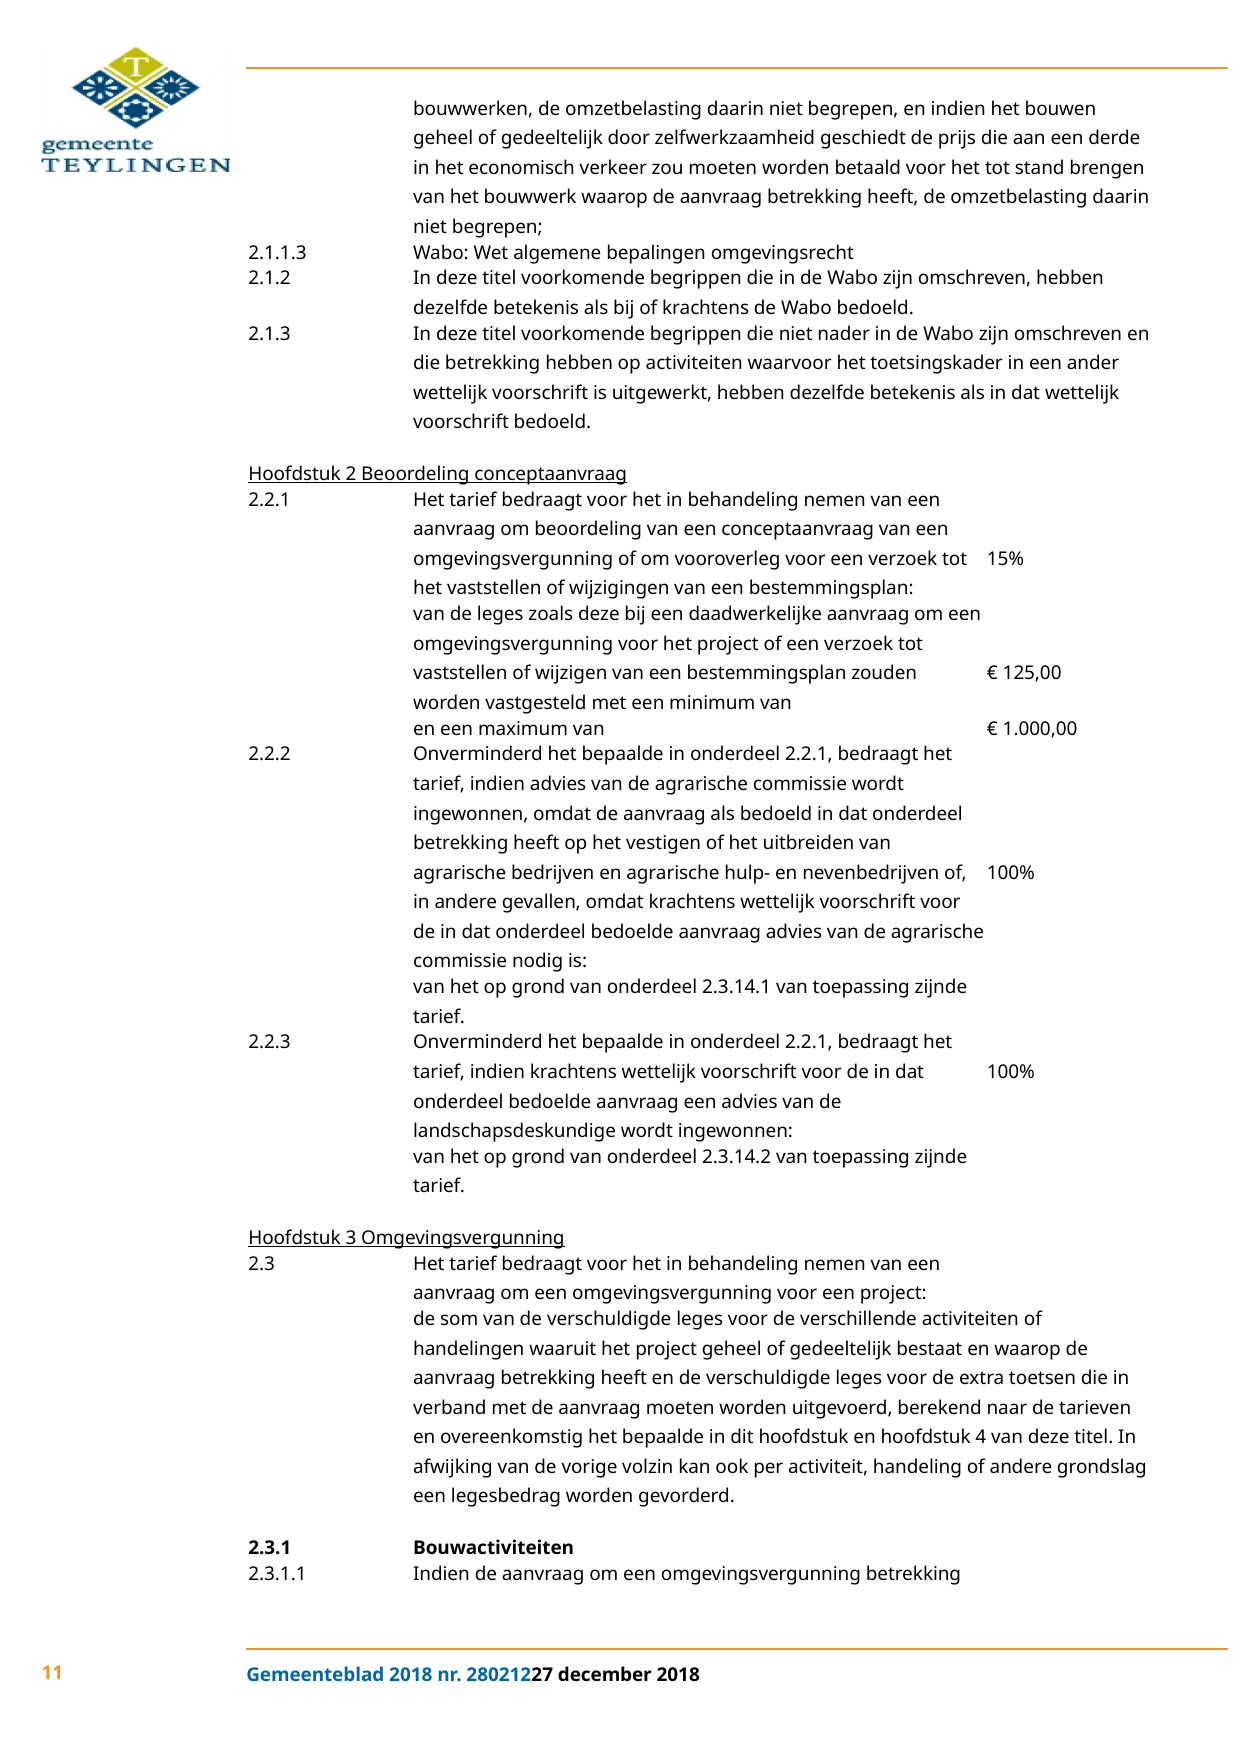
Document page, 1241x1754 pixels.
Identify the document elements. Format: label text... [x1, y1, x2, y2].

table_cell [248, 1199, 413, 1224]
table_cell Bouwactiviteiten [413, 1534, 987, 1560]
table_cell en een maximum van [413, 715, 987, 741]
table_cell Onverminderd het bepaalde in onderdeel 2.2.1, bedraagt het tarief, indien advies van de agrarische commissie wordt ingewonnen, omdat de aanvraag als bedoeld in dat onderdeel betrekking heeft op het vestigen of het uitbreiden van agrarische bedrijven en agrarische hulp- en nevenbedrijven of, in andere gevallen, omdat krachtens wettelijk voorschrift voor de in dat onderdeel bedoelde aanvraag advies van de agrarische commissie nodig is: [413, 741, 987, 973]
table_cell [248, 95, 413, 239]
table_cell € 1.000,00 [987, 715, 1152, 741]
table_cell Hoofdstuk 3 Omgevingsvergunning [248, 1224, 1152, 1250]
table_cell Het tarief bedraagt voor het in behandeling nemen van een aanvraag om beoordeling van een conceptaanvraag van een omgevingsvergunning of om vooroverleg voor een verzoek tot het vaststellen of wijzigingen van een bestemmingsplan: [413, 486, 987, 600]
table_cell 2.1.2 [248, 265, 413, 320]
table_cell [987, 1534, 1152, 1560]
table_cell 2.1.1.3 [248, 239, 413, 264]
table_cell Indien de aanvraag om een omgevingsvergunning betrekking [413, 1560, 987, 1586]
table_cell [248, 715, 413, 741]
table_cell Het tarief bedraagt voor het in behandeling nemen van een aanvraag om een omgevingsvergunning voor een project: [413, 1250, 987, 1305]
table_cell [248, 1305, 413, 1508]
table_cell In deze titel voorkomende begrippen die niet nader in de Wabo zijn omschreven en die betrekking hebben op activiteiten waarvoor het toetsingskader in een ander wettelijk voorschrift is uitgewerkt, hebben dezelfde betekenis als in dat wettelijk voorschrift bedoeld. [413, 320, 1152, 434]
table_cell 2.2.2 [248, 741, 413, 973]
table_cell van de leges zoals deze bij een daadwerkelijke aanvraag om een omgevingsvergunning voor het project of een verzoek tot vaststellen of wijzigen van een bestemmingsplan zouden worden vastgesteld met een minimum van [413, 600, 987, 715]
table_cell bouwwerken, de omzetbelasting daarin niet begrepen, en indien het bouwen geheel of gedeeltelijk door zelfwerkzaamheid geschiedt de prijs die aan een derde in het economisch verkeer zou moeten worden betaald voor het tot stand brengen van het bouwwerk waarop de aanvraag betrekking heeft, de omzetbelasting daarin niet begrepen; [413, 95, 1152, 239]
table_cell 2.3.1 [248, 1534, 413, 1560]
table_cell In deze titel voorkomende begrippen die in de Wabo zijn omschreven, hebben dezelfde betekenis als bij of krachtens de Wabo bedoeld. [413, 265, 1152, 320]
table_cell € 125,00 [987, 600, 1152, 715]
table_cell [248, 1143, 413, 1198]
table_cell 100% [987, 741, 1152, 973]
table_cell [987, 1143, 1152, 1198]
table_cell van het op grond van onderdeel 2.3.14.2 van toepassing zijnde tarief. [413, 1143, 987, 1198]
table_cell [248, 600, 413, 715]
table_cell [413, 1509, 1152, 1534]
table_cell 2.2.1 [248, 486, 413, 600]
table_cell Onverminderd het bepaalde in onderdeel 2.2.1, bedraagt het tarief, indien krachtens wettelijk voorschrift voor de in dat onderdeel bedoelde aanvraag een advies van de landschapsdeskundige wordt ingewonnen: [413, 1029, 987, 1143]
table_cell van het op grond van onderdeel 2.3.14.1 van toepassing zijnde tarief. [413, 973, 987, 1029]
table_cell [248, 1509, 413, 1534]
picture [41, 47, 231, 172]
table_cell [248, 434, 413, 460]
table_cell 2.2.3 [248, 1029, 413, 1143]
table_cell [987, 1199, 1152, 1224]
table_cell [413, 434, 1152, 460]
table_cell de som van de verschuldigde leges voor de verschillende activiteiten of handelingen waaruit het project geheel of gedeeltelijk bestaat en waarop de aanvraag betrekking heeft en de verschuldigde leges voor de extra toetsen die in verband met de aanvraag moeten worden uitgevoerd, berekend naar de tarieven en overeenkomstig het bepaalde in dit hoofdstuk en hoofdstuk 4 van deze titel. In afwijking van de vorige volzin kan ook per activiteit, handeling of andere grondslag een legesbedrag worden gevorderd. [413, 1305, 1152, 1508]
table_cell Hoofdstuk 2 Beoordeling conceptaanvraag [248, 460, 1152, 486]
table_cell 100% [987, 1029, 1152, 1143]
table_cell [987, 973, 1152, 1029]
table_cell 2.1.3 [248, 320, 413, 434]
table_cell [987, 239, 1152, 264]
table_cell [987, 1250, 1152, 1305]
table_cell [987, 1560, 1152, 1586]
table_cell 2.3.1.1 [248, 1560, 413, 1586]
table_cell [413, 1199, 987, 1224]
table_cell Wabo: Wet algemene bepalingen omgevingsrecht [413, 239, 987, 264]
table_cell 2.3 [248, 1250, 413, 1305]
table_cell [248, 973, 413, 1029]
table_cell 15% [987, 486, 1152, 600]
